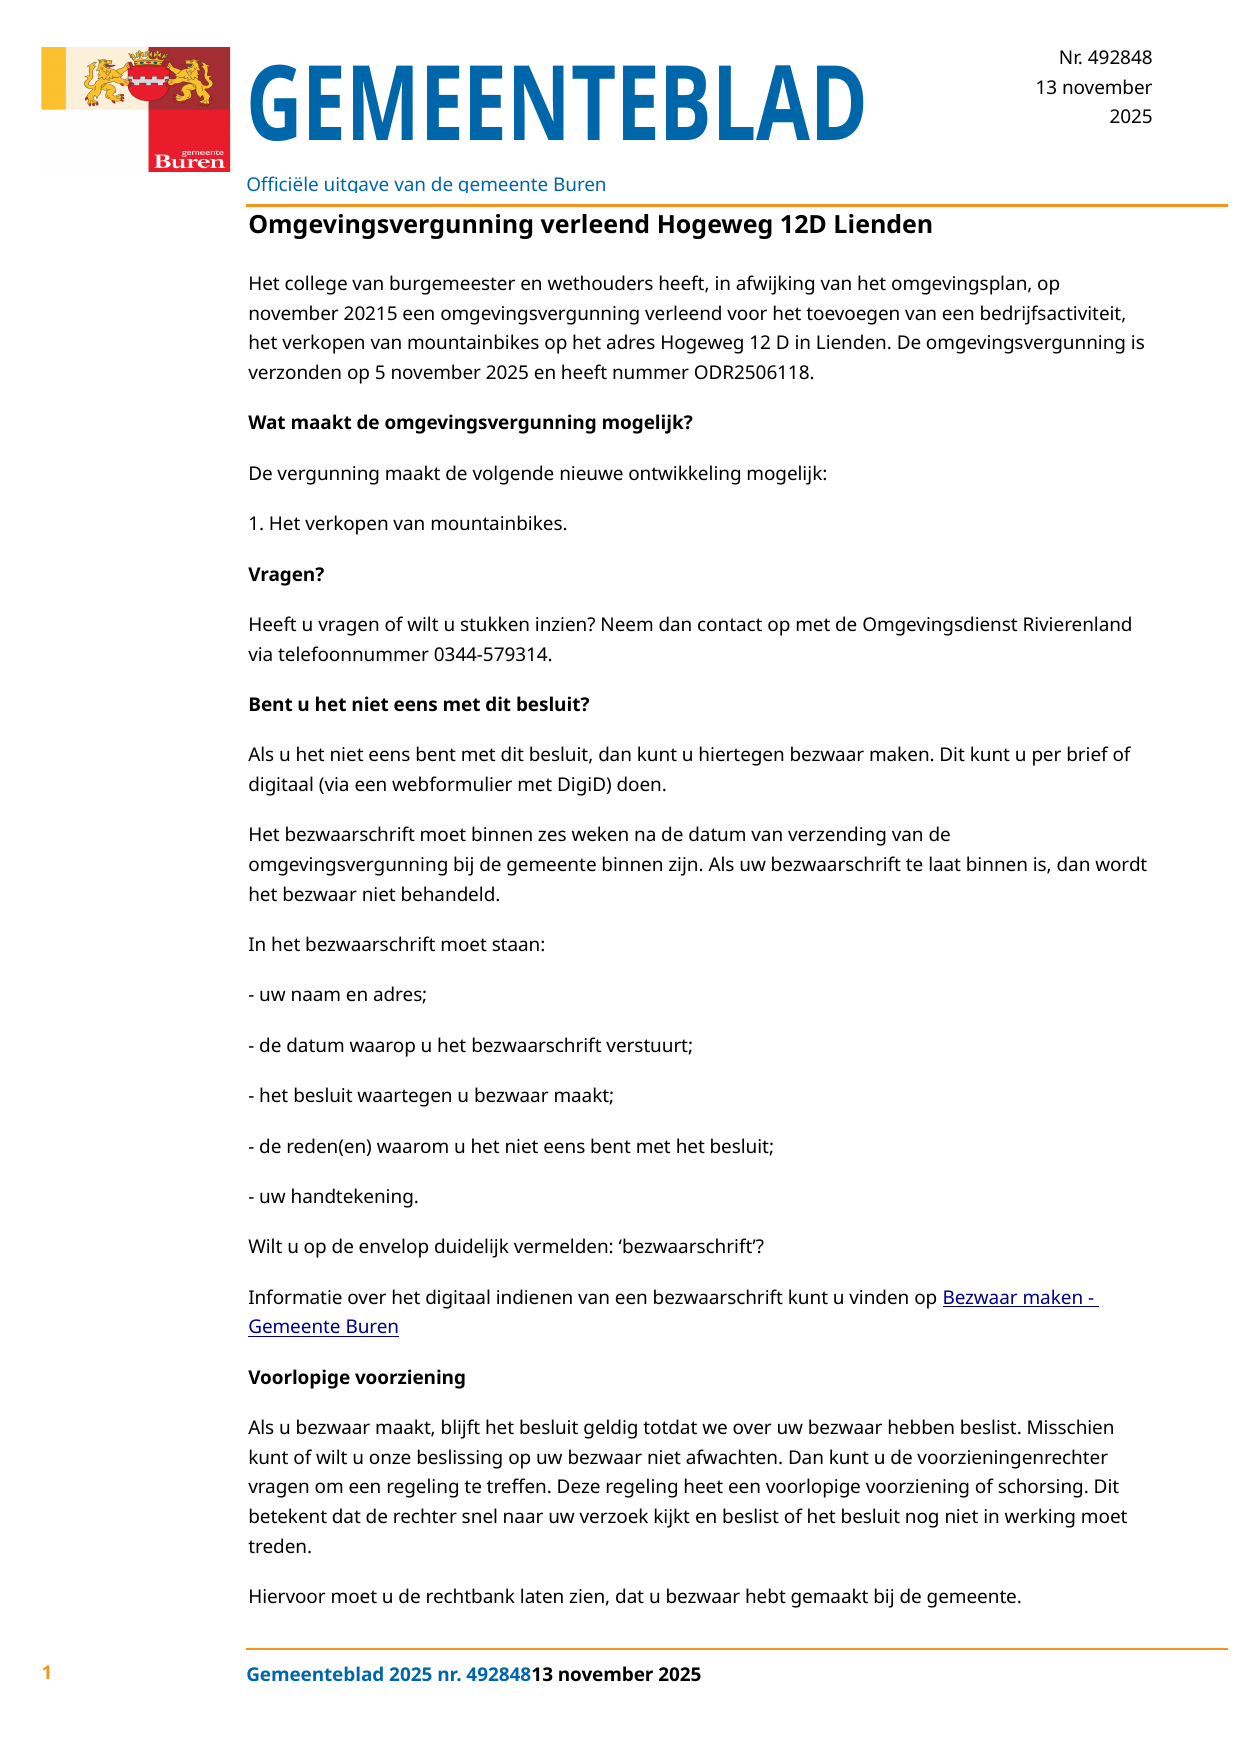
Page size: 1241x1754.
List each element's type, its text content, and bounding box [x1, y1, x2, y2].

text Informatie over het digitaal indienen van een bezwaarschrift kunt u vinden op Bezwaar maken - Gemeente Buren [248, 1284, 1152, 1339]
text Wilt u op de envelop duidelijk vermelden: ‘bezwaarschrift’? [248, 1234, 1152, 1259]
text Het college van burgemeester en wethouders heeft, in afwijking van het omgevingsplan, op november 20215 een omgevingsvergunning verleend voor het toevoegen van een bedrijfsactiviteit, het verkopen van mountainbikes op het adres Hogeweg 12 D in Lienden. De omgevingsvergunning is verzonden op 5 november 2025 en heeft nummer ODR2506118. [248, 270, 1152, 385]
text Als u bezwaar maakt, blijft het besluit geldig totdat we over uw bezwaar hebben beslist. Misschien kunt of wilt u onze beslissing op uw bezwaar niet afwachten. Dan kunt u de voorzieningenrechter vragen om een regeling te treffen. Deze regeling heet een voorlopige voorziening of schorsing. Dit betekent dat de rechter snel naar uw verzoek kijkt en beslist of het besluit nog niet in werking moet treden. [248, 1414, 1152, 1558]
text In het bezwaarschrift moet staan: [248, 931, 1152, 957]
text - uw naam en adres; [248, 982, 1152, 1007]
text Vragen? [248, 561, 1152, 586]
text 1. Het verkopen van mountainbikes. [248, 510, 1152, 536]
text - de reden(en) waarom u het niet eens bent met het besluit; [248, 1133, 1152, 1158]
text Als u het niet eens bent met dit besluit, dan kunt u hiertegen bezwaar maken. Dit kunt u per brief of digitaal (via een webformulier met DigiD) doen. [248, 742, 1152, 797]
text Bent u het niet eens met dit besluit? [248, 691, 1152, 717]
picture [41, 47, 231, 172]
text Wat maakt de omgevingsvergunning mogelijk? [248, 409, 1152, 435]
text Omgevingsvergunning verleend Hogeweg 12D Lienden [248, 207, 1152, 241]
text Het bezwaarschrift moet binnen zes weken na de datum van verzending van de omgevingsvergunning bij de gemeente binnen zijn. Als uw bezwaarschrift te laat binnen is, dan wordt het bezwaar niet behandeld. [248, 822, 1152, 906]
text Heeft u vragen of wilt u stukken inzien? Neem dan contact op met de Omgevingsdienst Rivierenland via telefoonnummer 0344-579314. [248, 611, 1152, 666]
text Hiervoor moet u de rechtbank laten zien, dat u bezwaar hebt gemaakt bij de gemeente. [248, 1583, 1152, 1609]
text - uw handtekening. [248, 1183, 1152, 1209]
text Voorlopige voorziening [248, 1364, 1152, 1390]
text - het besluit waartegen u bezwaar maakt; [248, 1082, 1152, 1108]
text - de datum waarop u het bezwaarschrift verstuurt; [248, 1032, 1152, 1058]
text De vergunning maakt de volgende nieuwe ontwikkeling mogelijk: [248, 460, 1152, 486]
